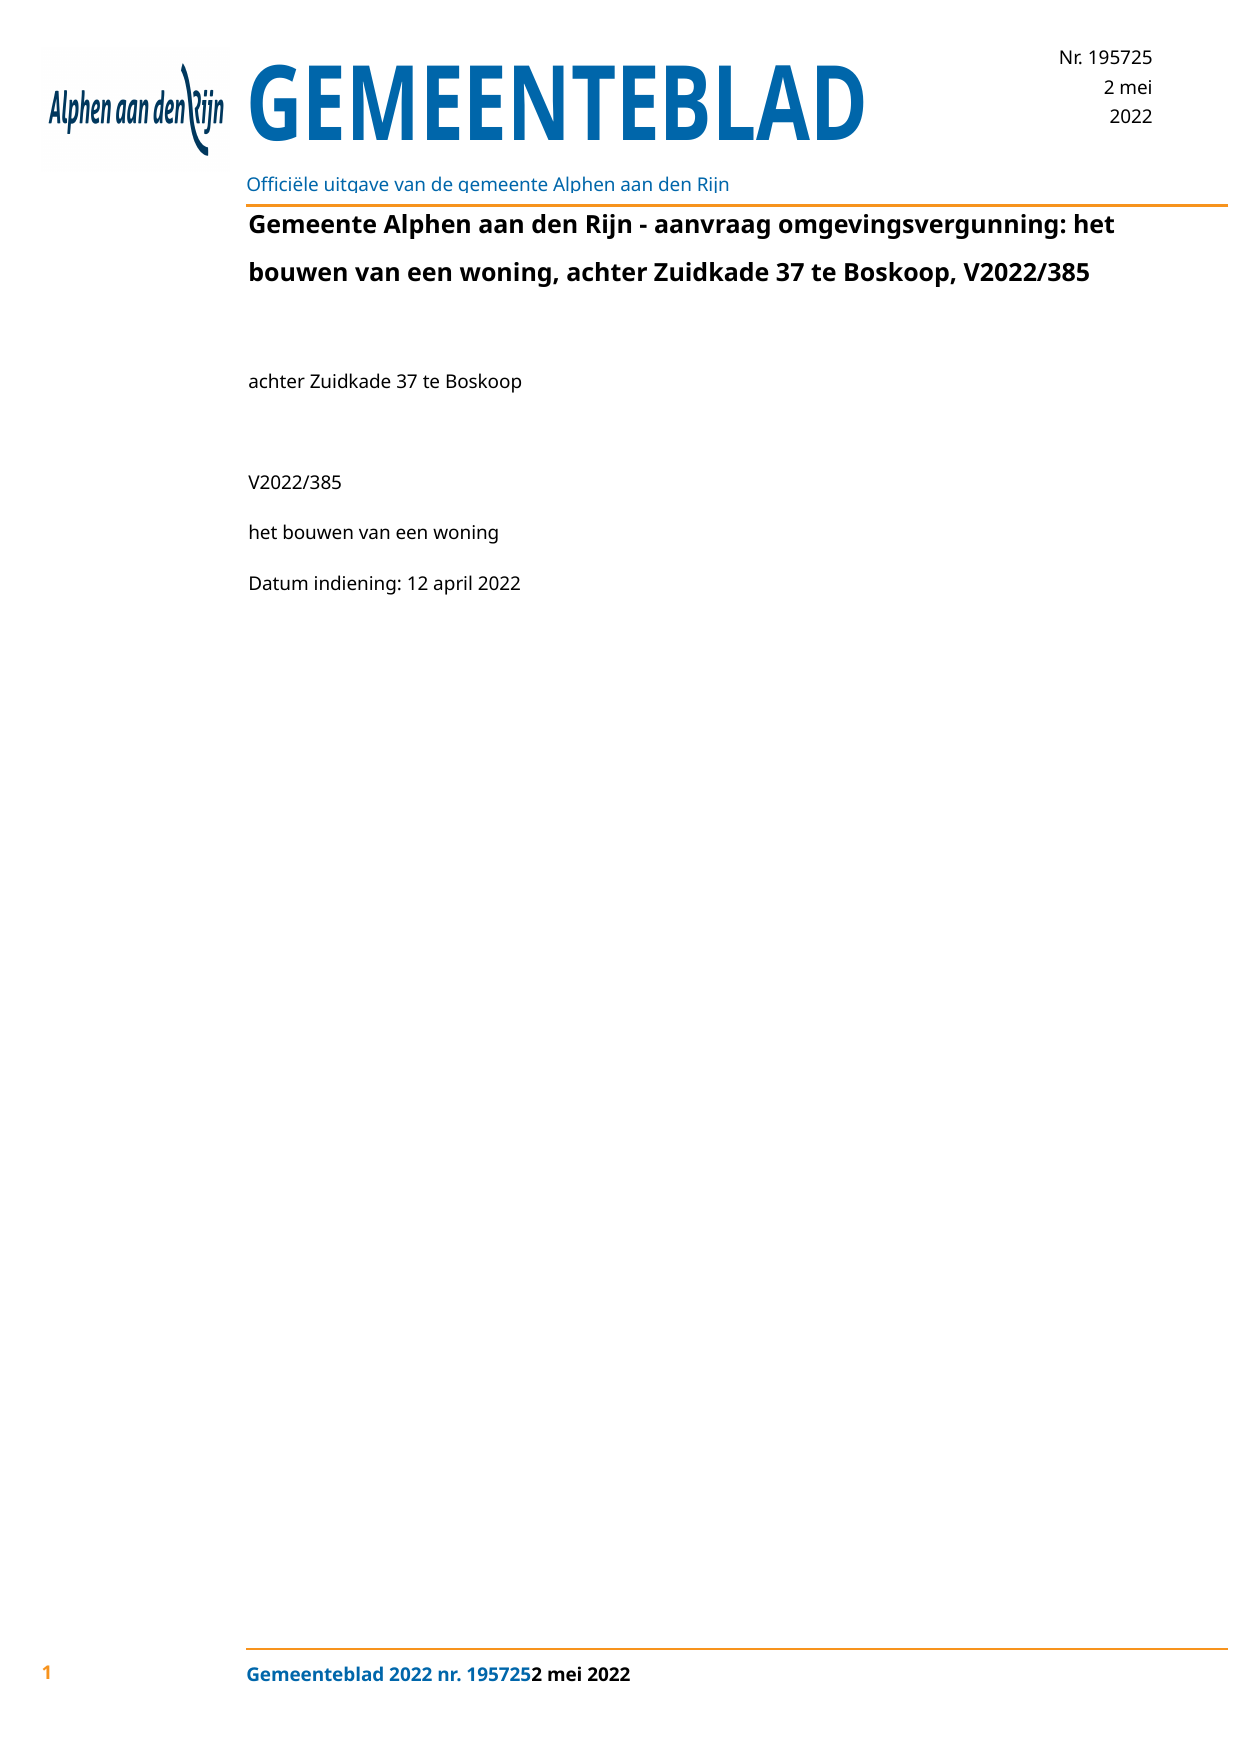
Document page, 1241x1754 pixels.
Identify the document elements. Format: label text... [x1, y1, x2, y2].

text het bouwen van een woning [248, 519, 1152, 545]
text achter Zuidkade 37 te Boskoop [248, 368, 1152, 394]
text V2022/385 [248, 469, 1152, 495]
text Datum indiening: 12 april 2022 [248, 570, 1152, 596]
text Gemeente Alphen aan den Rijn - aanvraag omgevingsvergunning: het bouwen van een woning, achter Zuidkade 37 te Boskoop, V2022/385 [248, 207, 1152, 288]
picture [41, 47, 231, 172]
